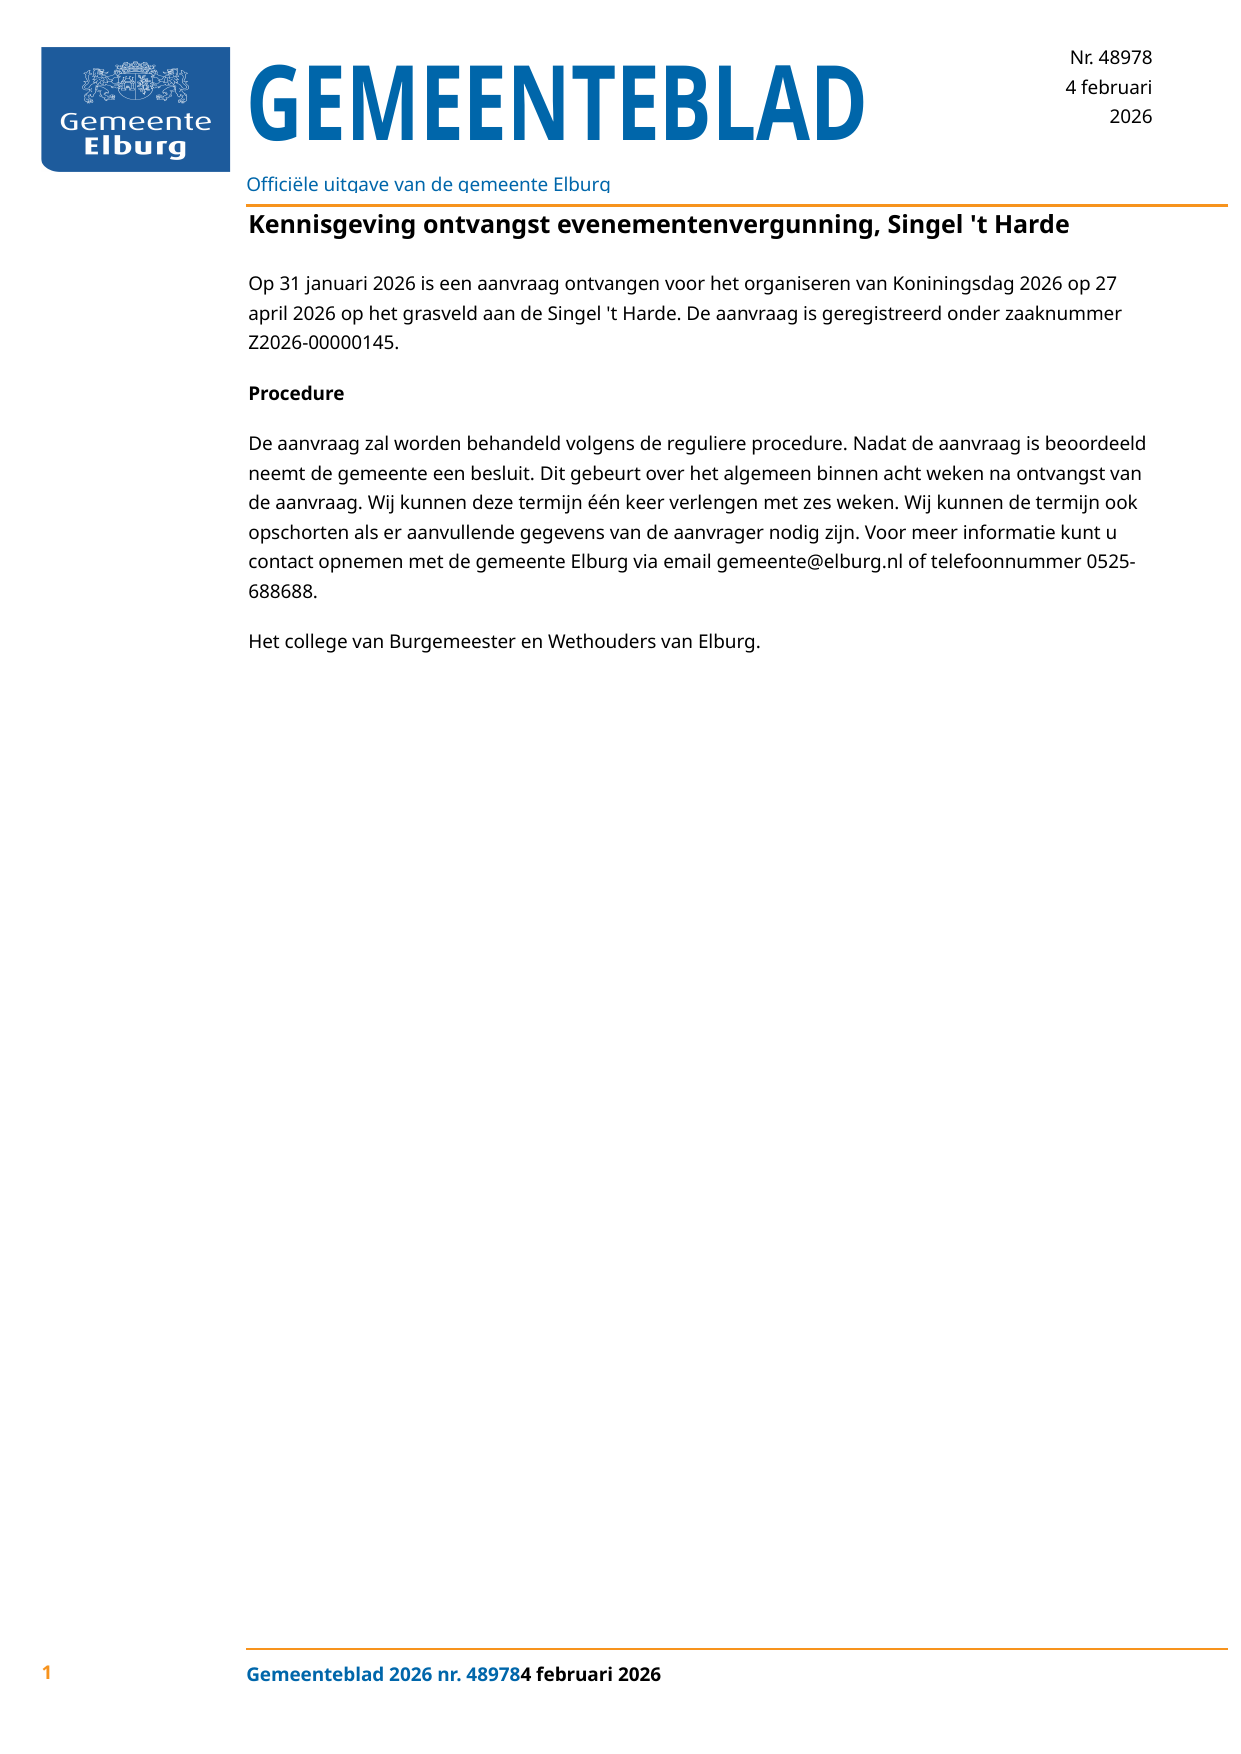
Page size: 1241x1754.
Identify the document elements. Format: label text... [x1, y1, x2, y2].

text Op 31 januari 2026 is een aanvraag ontvangen voor het organiseren van Koniningsdag 2026 op 27 april 2026 op het grasveld aan de Singel 't Harde. De aanvraag is geregistreerd onder zaaknummer Z2026-00000145. [248, 270, 1152, 355]
text De aanvraag zal worden behandeld volgens de reguliere procedure. Nadat de aanvraag is beoordeeld neemt de gemeente een besluit. Dit gebeurt over het algemeen binnen acht weken na ontvangst van de aanvraag. Wij kunnen deze termijn één keer verlengen met zes weken. Wij kunnen de termijn ook opschorten als er aanvullende gegevens van de aanvrager nodig zijn. Voor meer informatie kunt u contact opnemen met de gemeente Elburg via email gemeente@elburg.nl of telefoonnummer 0525-688688. [248, 430, 1152, 604]
text Kennisgeving ontvangst evenementenvergunning, Singel 't Harde [248, 207, 1152, 241]
text Procedure [248, 380, 1152, 406]
text Het college van Burgemeester en Wethouders van Elburg. [248, 629, 1152, 654]
picture [41, 47, 231, 172]
